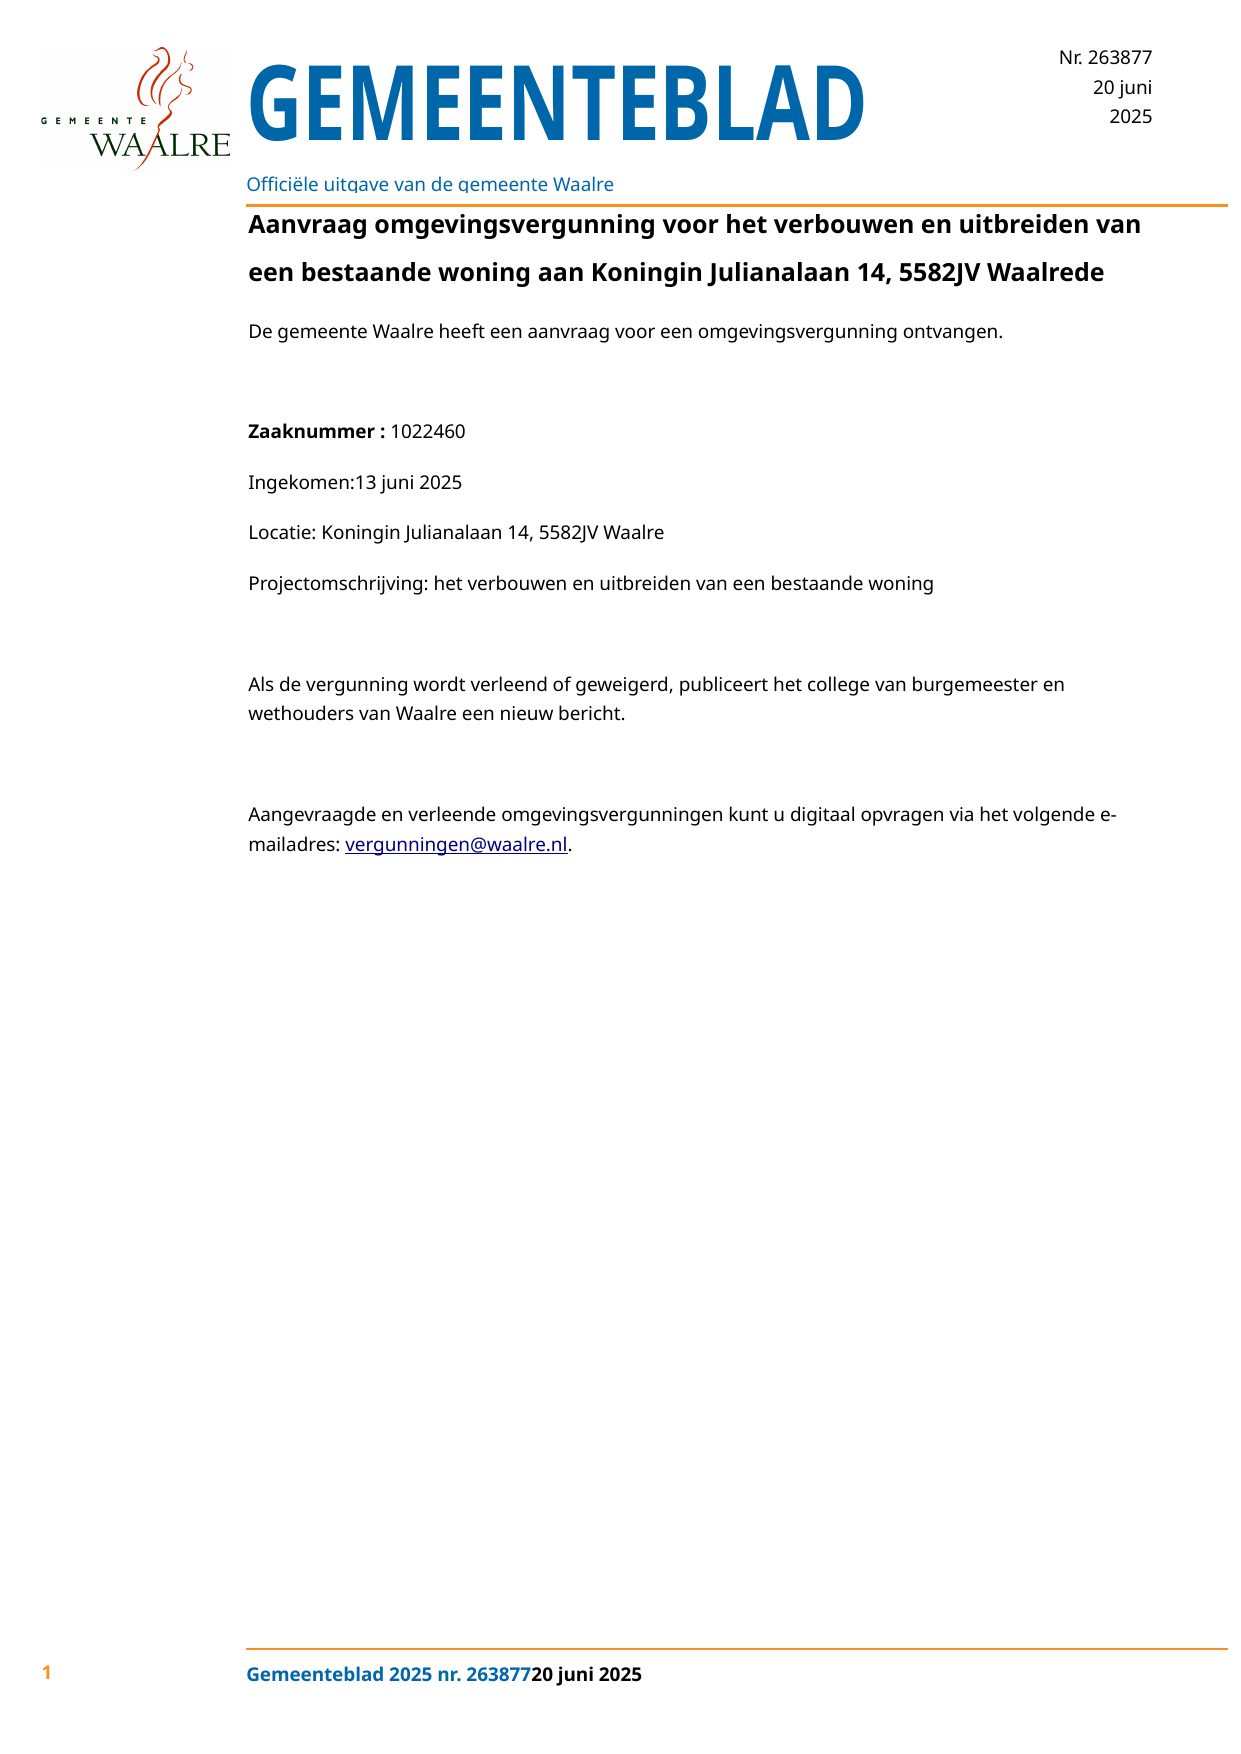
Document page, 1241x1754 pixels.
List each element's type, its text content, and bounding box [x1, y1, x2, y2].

picture [41, 47, 231, 172]
text Aanvraag omgevingsvergunning voor het verbouwen en uitbreiden van een bestaande woning aan Koningin Julianalaan 14, 5582JV Waalrede [248, 207, 1152, 288]
text Aangevraagde en verleende omgevingsvergunningen kunt u digitaal opvragen via het volgende e-mailadres: vergunningen@waalre.nl. [248, 801, 1152, 857]
text Als de vergunning wordt verleend of geweigerd, publiceert het college van burgemeester en wethouders van Waalre een nieuw bericht. [248, 671, 1152, 726]
text Locatie: Koningin Julianalaan 14, 5582JV Waalre [248, 519, 1152, 545]
text Zaaknummer : 1022460 [248, 419, 1152, 444]
text Projectomschrijving: het verbouwen en uitbreiden van een bestaande woning [248, 570, 1152, 596]
text De gemeente Waalre heeft een aanvraag voor een omgevingsvergunning ontvangen. [248, 318, 1152, 344]
text Ingekomen:13 juni 2025 [248, 469, 1152, 495]
